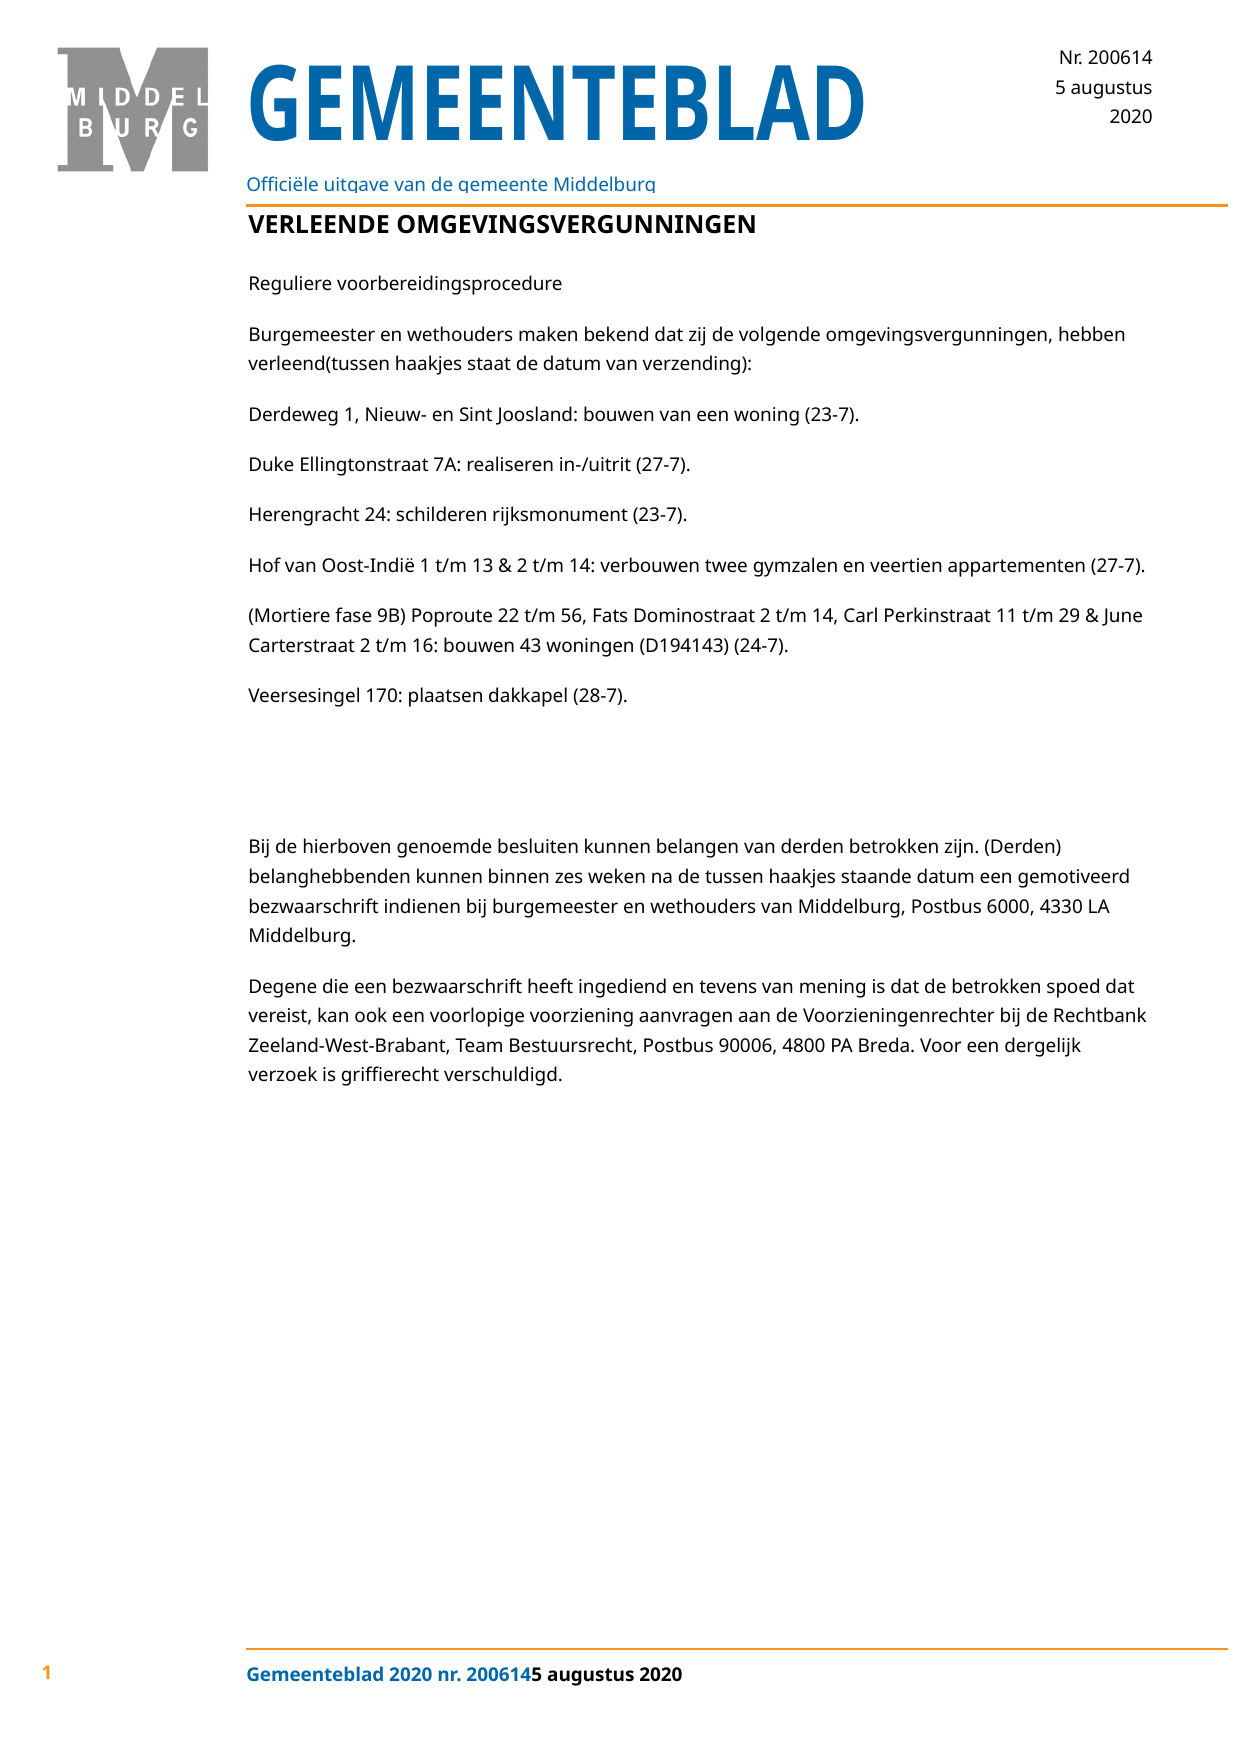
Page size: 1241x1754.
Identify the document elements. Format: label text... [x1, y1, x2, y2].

text Hof van Oost-Indië 1 t/m 13 & 2 t/m 14: verbouwen twee gymzalen en veertien appartementen (27-7). [248, 552, 1152, 578]
text Degene die een bezwaarschrift heeft ingediend en tevens van mening is dat de betrokken spoed dat vereist, kan ook een voorlopige voorziening aanvragen aan de Voorzieningenrechter bij de Rechtbank Zeeland-West-Brabant, Team Bestuursrecht, Postbus 90006, 4800 PA Breda. Voor een dergelijk verzoek is griffierecht verschuldigd. [248, 973, 1152, 1087]
text (Mortiere fase 9B) Poproute 22 t/m 56, Fats Dominostraat 2 t/m 14, Carl Perkinstraat 11 t/m 29 & June Carterstraat 2 t/m 16: bouwen 43 woningen (D194143) (24-7). [248, 602, 1152, 658]
text Duke Ellingtonstraat 7A: realiseren in-/uitrit (27-7). [248, 451, 1152, 477]
text Bij de hierboven genoemde besluiten kunnen belangen van derden betrokken zijn. (Derden) belanghebbenden kunnen binnen zes weken na de tussen haakjes staande datum een gemotiveerd bezwaarschrift indienen bij burgemeester en wethouders van Middelburg, Postbus 6000, 4330 LA Middelburg. [248, 834, 1152, 948]
text VERLEENDE OMGEVINGSVERGUNNINGEN [248, 207, 1152, 241]
text Reguliere voorbereidingsprocedure [248, 270, 1152, 296]
picture [41, 47, 231, 172]
text Derdeweg 1, Nieuw- en Sint Joosland: bouwen van een woning (23-7). [248, 401, 1152, 426]
text Herengracht 24: schilderen rijksmonument (23-7). [248, 502, 1152, 527]
text Veersesingel 170: plaatsen dakkapel (28-7). [248, 682, 1152, 708]
text Burgemeester en wethouders maken bekend dat zij de volgende omgevingsvergunningen, hebben verleend(tussen haakjes staat de datum van verzending): [248, 321, 1152, 376]
